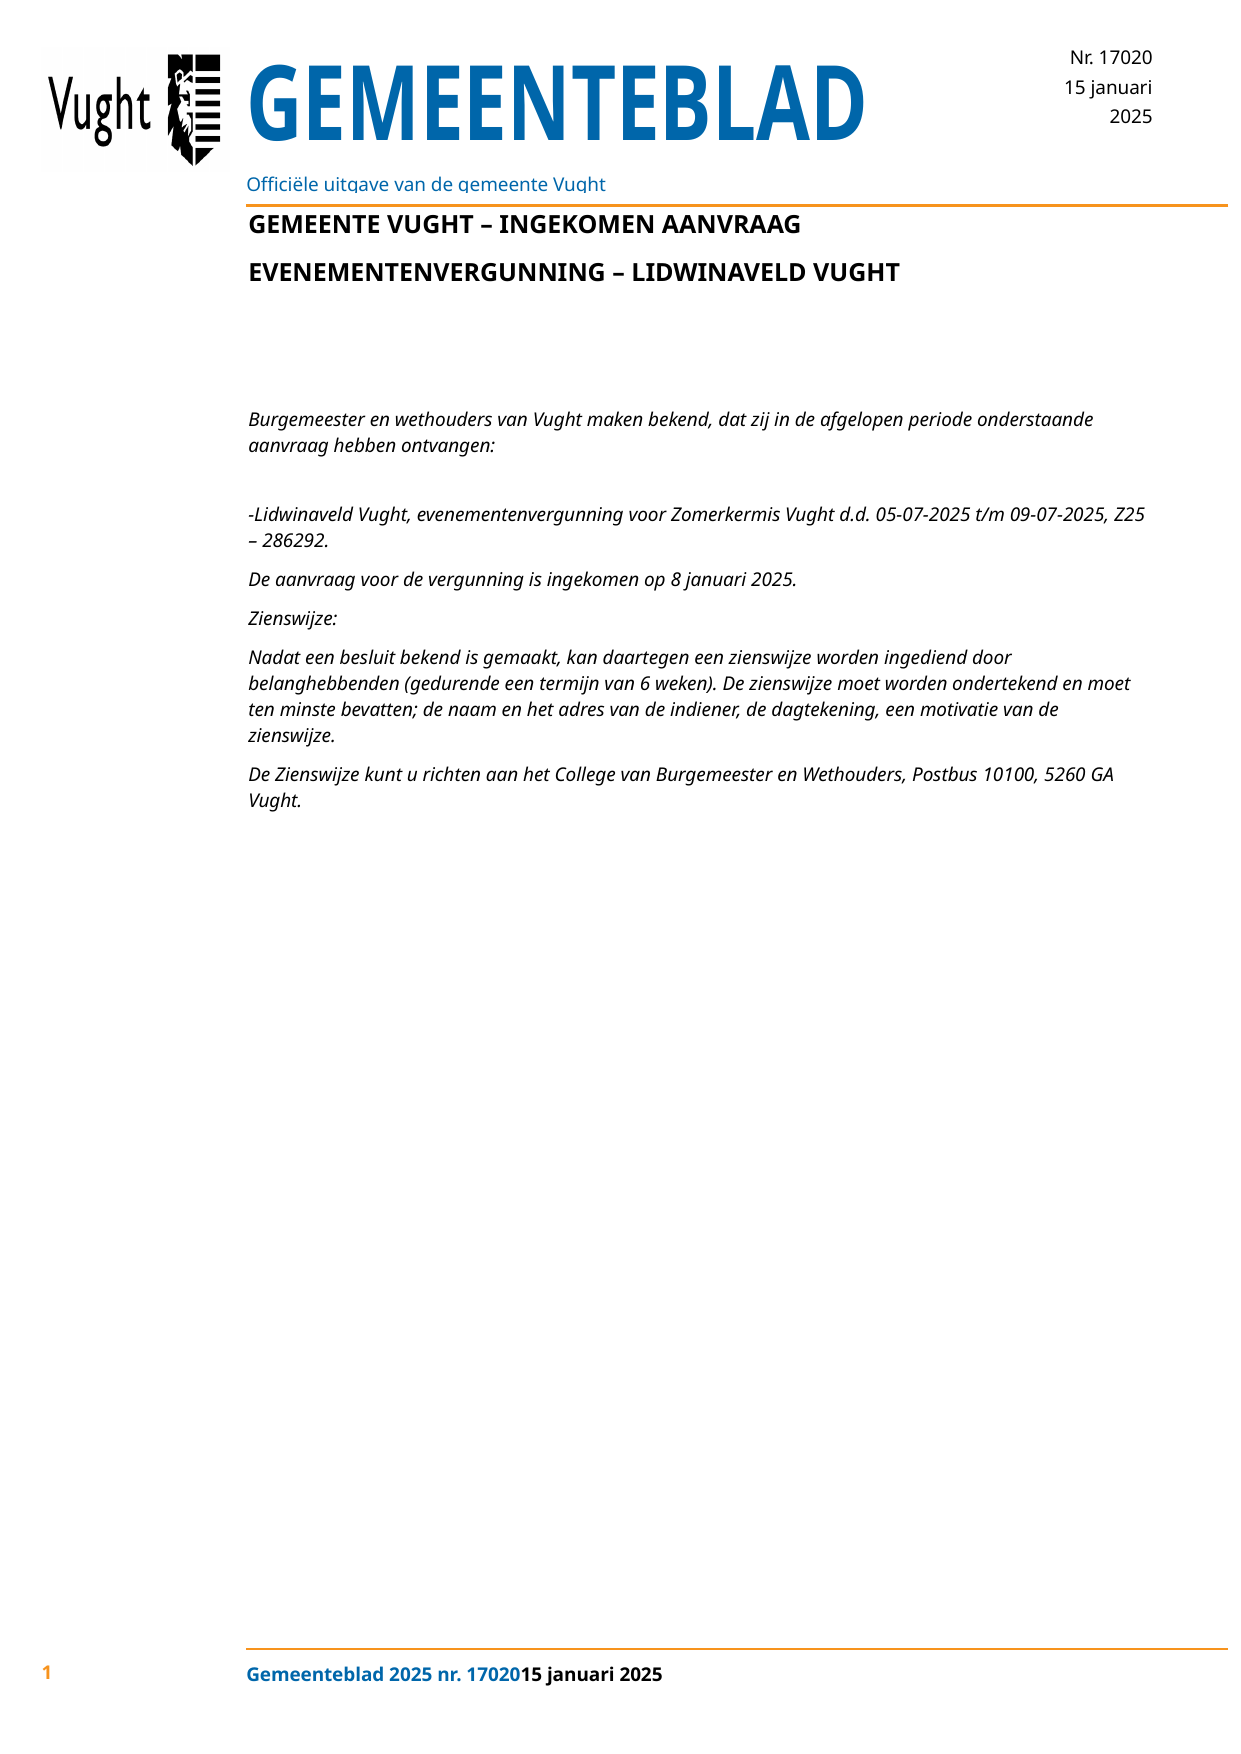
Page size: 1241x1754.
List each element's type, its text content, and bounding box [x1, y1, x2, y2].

picture [41, 47, 231, 172]
text De Zienswijze kunt u richten aan het College van Burgemeester en Wethouders, Postbus 10100, 5260 GA Vught. [248, 761, 1152, 812]
text De aanvraag voor de vergunning is ingekomen op 8 januari 2025. [248, 566, 1152, 592]
text Nadat een besluit bekend is gemaakt, kan daartegen een zienswijze worden ingediend door belanghebbenden (gedurende een termijn van 6 weken). De zienswijze moet worden ondertekend en moet ten minste bevatten; de naam en het adres van de indiener, de dagtekening, een motivatie van de zienswijze. [248, 644, 1152, 747]
text Zienswijze: [248, 605, 1152, 631]
text GEMEENTE VUGHT – INGEKOMEN AANVRAAG EVENEMENTENVERGUNNING – LIDWINAVELD VUGHT [248, 207, 1152, 288]
text -Lidwinaveld Vught, evenementenvergunning voor Zomerkermis Vught d.d. 05-07-2025 t/m 09-07-2025, Z25 – 286292. [248, 501, 1152, 552]
text Burgemeester en wethouders van Vught maken bekend, dat zij in de afgelopen periode onderstaande aanvraag hebben ontvangen: [248, 406, 1152, 458]
